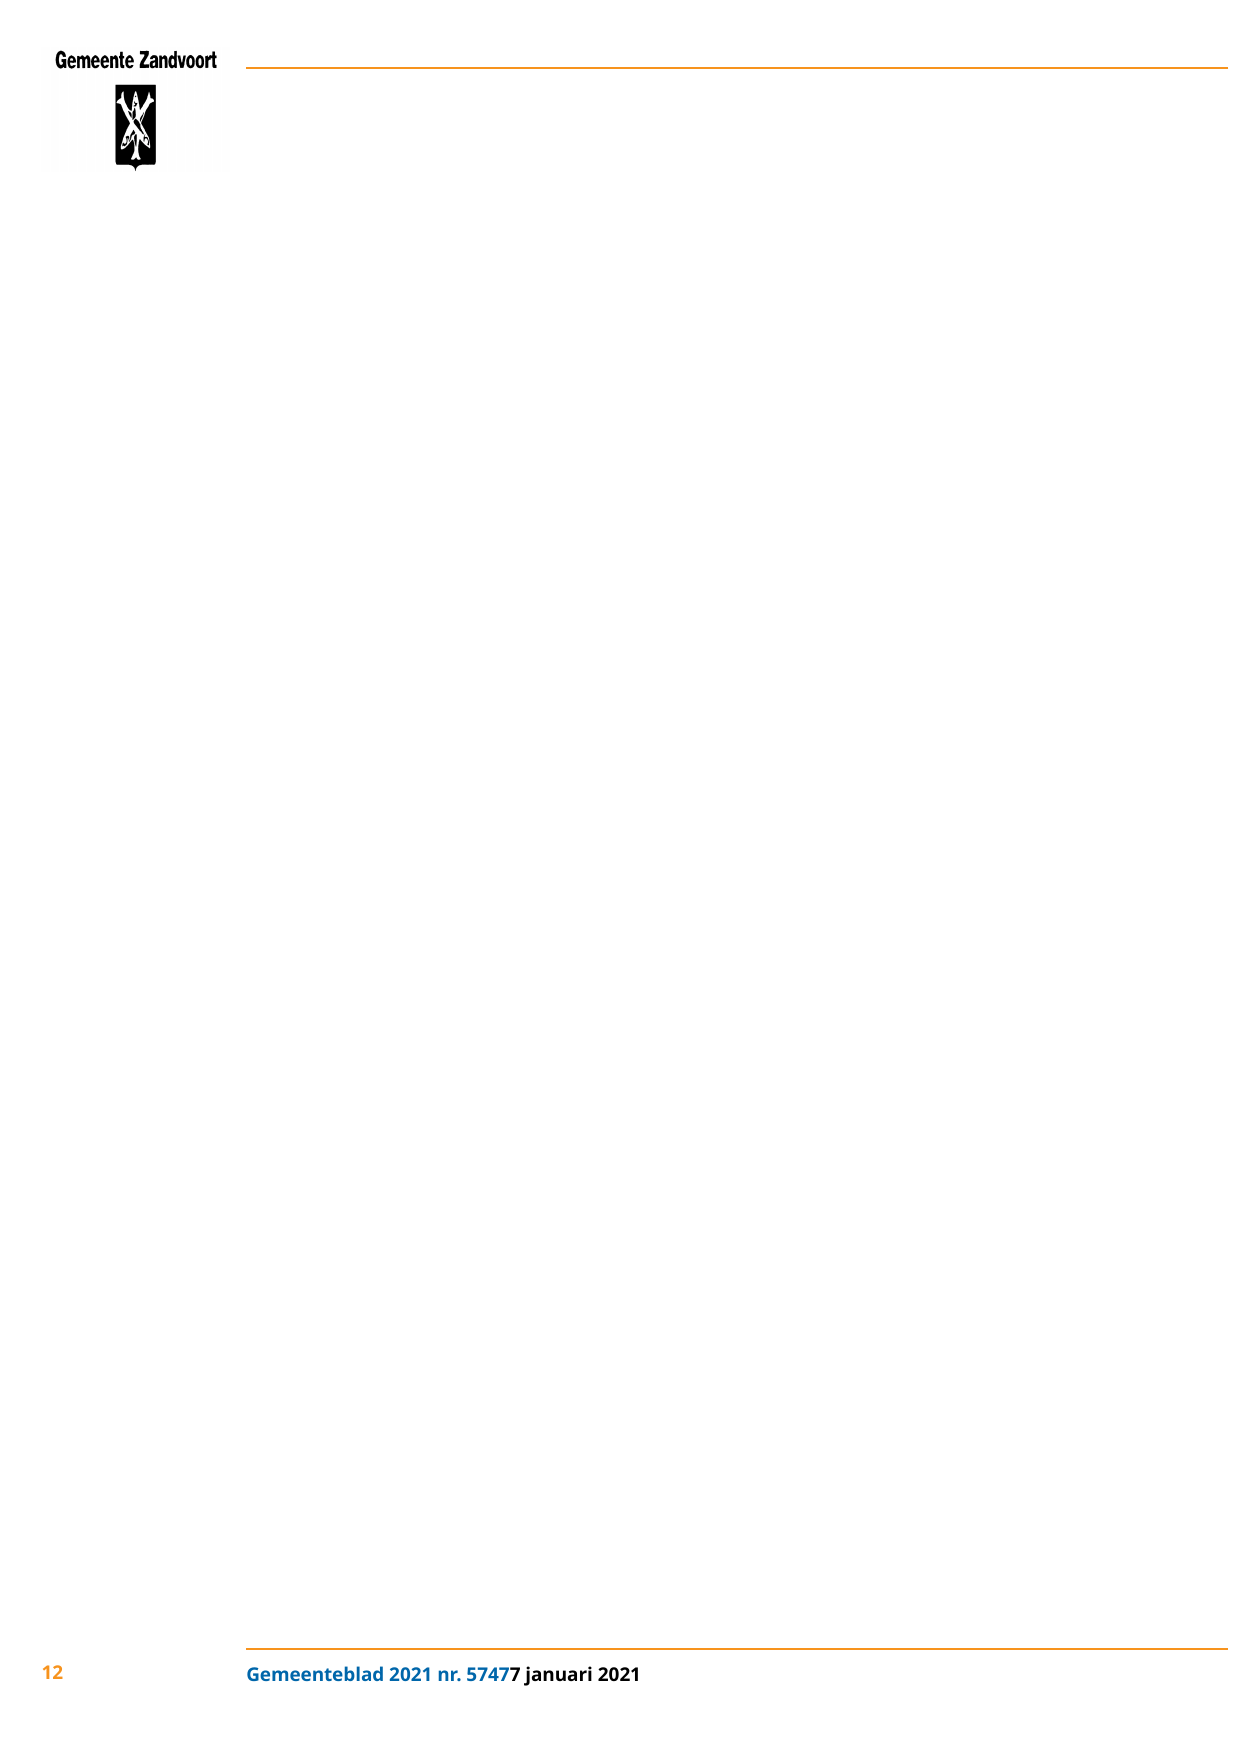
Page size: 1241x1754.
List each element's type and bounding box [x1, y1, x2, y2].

picture [41, 47, 231, 172]
